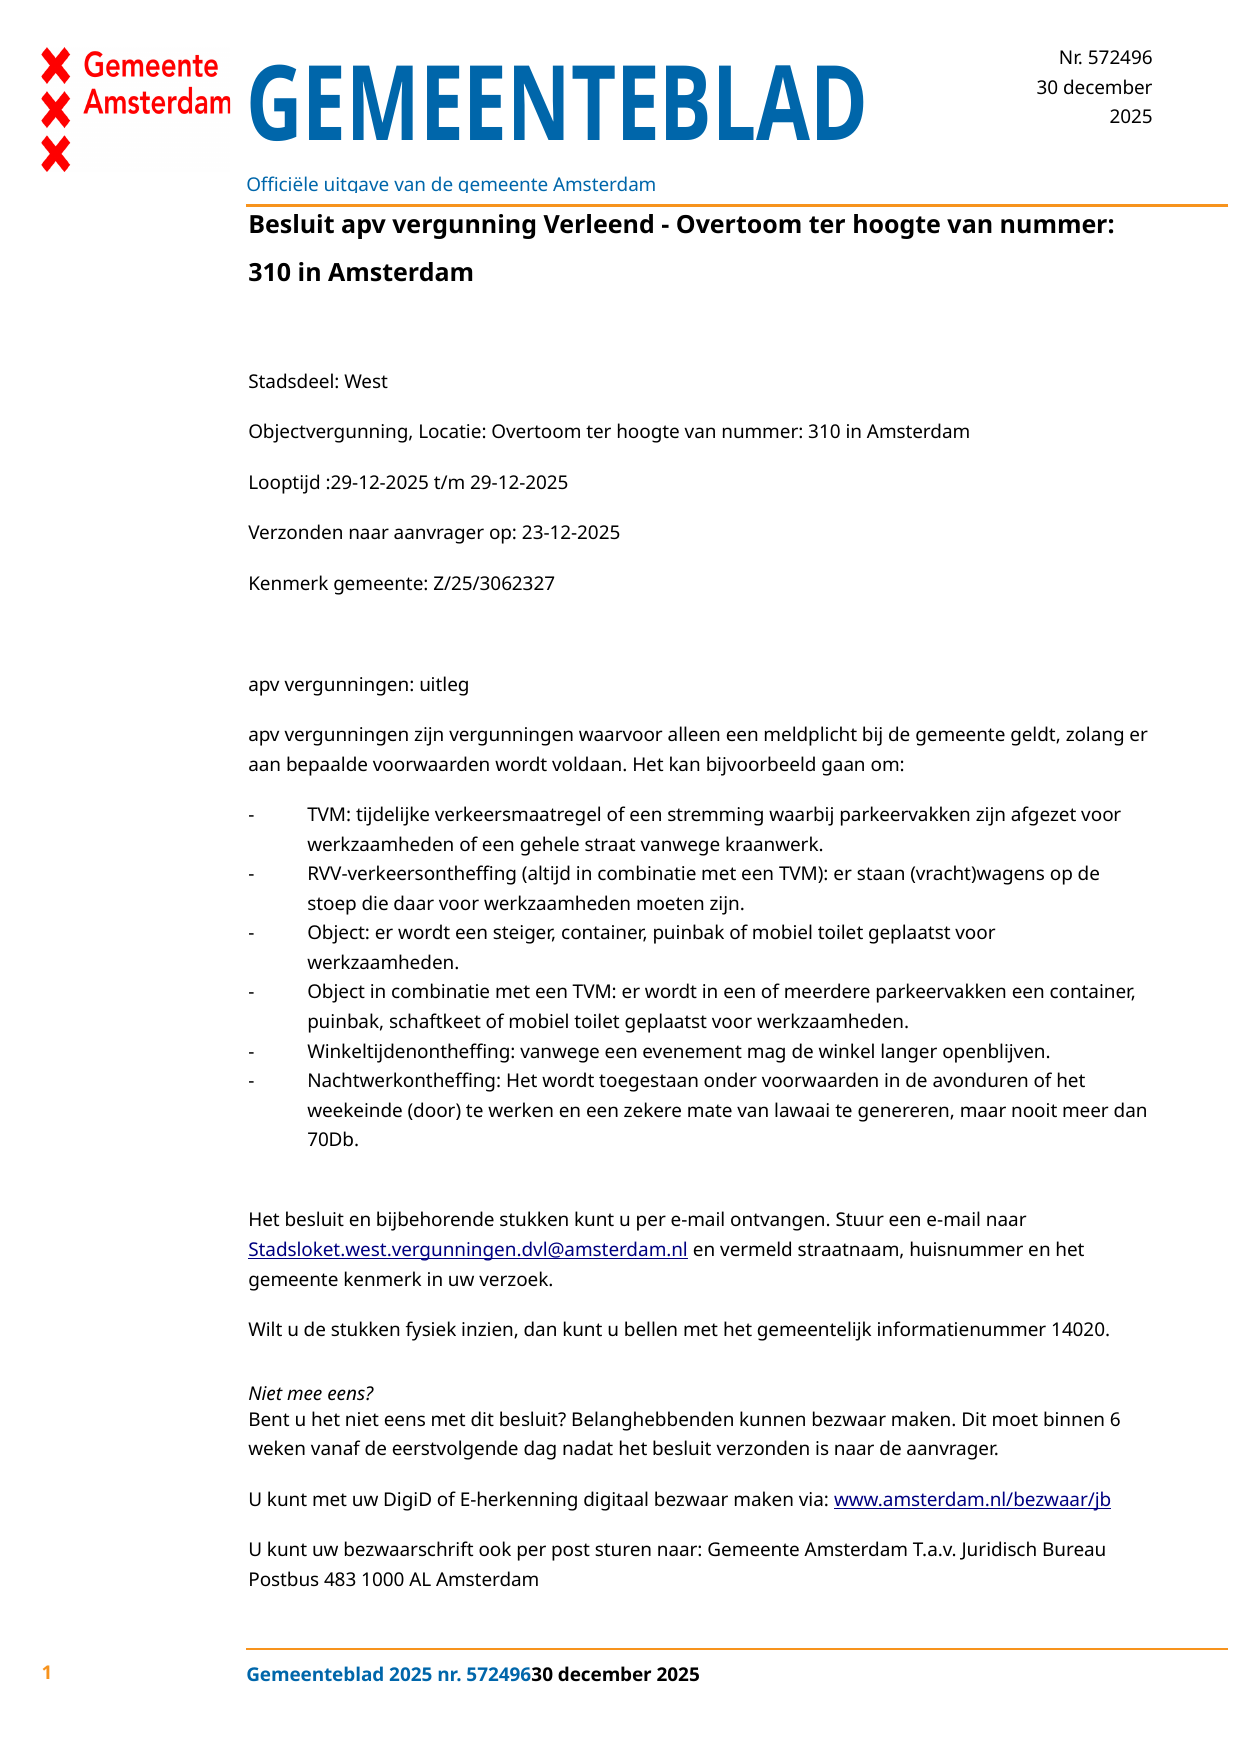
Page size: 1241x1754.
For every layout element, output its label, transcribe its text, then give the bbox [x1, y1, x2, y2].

list RVV-verkeersontheffing (altijd in combinatie met een TVM): er staan (vracht)wagens op de stoep die daar voor werkzaamheden moeten zijn. [248, 860, 1152, 916]
text Het besluit en bijbehorende stukken kunt u per e-mail ontvangen. Stuur een e-mail naar Stadsloket.west.vergunningen.dvl@amsterdam.nl en vermeld straatnaam, huisnummer en het gemeente kenmerk in uw verzoek. [248, 1207, 1152, 1292]
text Besluit apv vergunning Verleend - Overtoom ter hoogte van nummer: 310 in Amsterdam [248, 207, 1152, 288]
text Looptijd :29-12-2025 t/m 29-12-2025 [248, 469, 1152, 495]
text U kunt uw bezwaarschrift ook per post sturen naar: Gemeente Amsterdam T.a.v. Juridisch Bureau Postbus 483 1000 AL Amsterdam [248, 1536, 1152, 1592]
text Niet mee eens? [248, 1380, 1152, 1406]
text apv vergunningen zijn vergunningen waarvoor alleen een meldplicht bij de gemeente geldt, zolang er aan bepaalde voorwaarden wordt voldaan. Het kan bijvoorbeeld gaan om: [248, 721, 1152, 777]
list Object in combinatie met een TVM: er wordt in een of meerdere parkeervakken een container, puinbak, schaftkeet of mobiel toilet geplaatst voor werkzaamheden. [248, 979, 1152, 1034]
list Winkeltijdenontheffing: vanwege een evenement mag de winkel langer openblijven. [248, 1038, 1152, 1064]
text U kunt met uw DigiD of E-herkenning digitaal bezwaar maken via: www.amsterdam.nl/bezwaar/jb [248, 1486, 1152, 1512]
text Objectvergunning, Locatie: Overtoom ter hoogte van nummer: 310 in Amsterdam [248, 419, 1152, 444]
text Wilt u de stukken fysiek inzien, dan kunt u bellen met het gemeentelijk informatienummer 14020. [248, 1316, 1152, 1342]
picture [41, 47, 231, 172]
text Verzonden naar aanvrager op: 23-12-2025 [248, 519, 1152, 545]
list Nachtwerkontheffing: Het wordt toegestaan onder voorwaarden in de avonduren of het weekeinde (door) te werken en een zekere mate van lawaai te genereren, maar nooit meer dan 70Db. [248, 1067, 1152, 1152]
text Stadsdeel: West [248, 368, 1152, 394]
text apv vergunningen: uitleg [248, 671, 1152, 697]
text Bent u het niet eens met dit besluit? Belanghebbenden kunnen bezwaar maken. Dit moet binnen 6 weken vanaf de eerstvolgende dag nadat het besluit verzonden is naar de aanvrager. [248, 1406, 1152, 1461]
text Kenmerk gemeente: Z/25/3062327 [248, 570, 1152, 596]
list Object: er wordt een steiger, container, puinbak of mobiel toilet geplaatst voor werkzaamheden. [248, 919, 1152, 975]
list TVM: tijdelijke verkeersmaatregel of een stremming waarbij parkeervakken zijn afgezet voor werkzaamheden of een gehele straat vanwege kraanwerk. [248, 801, 1152, 857]
